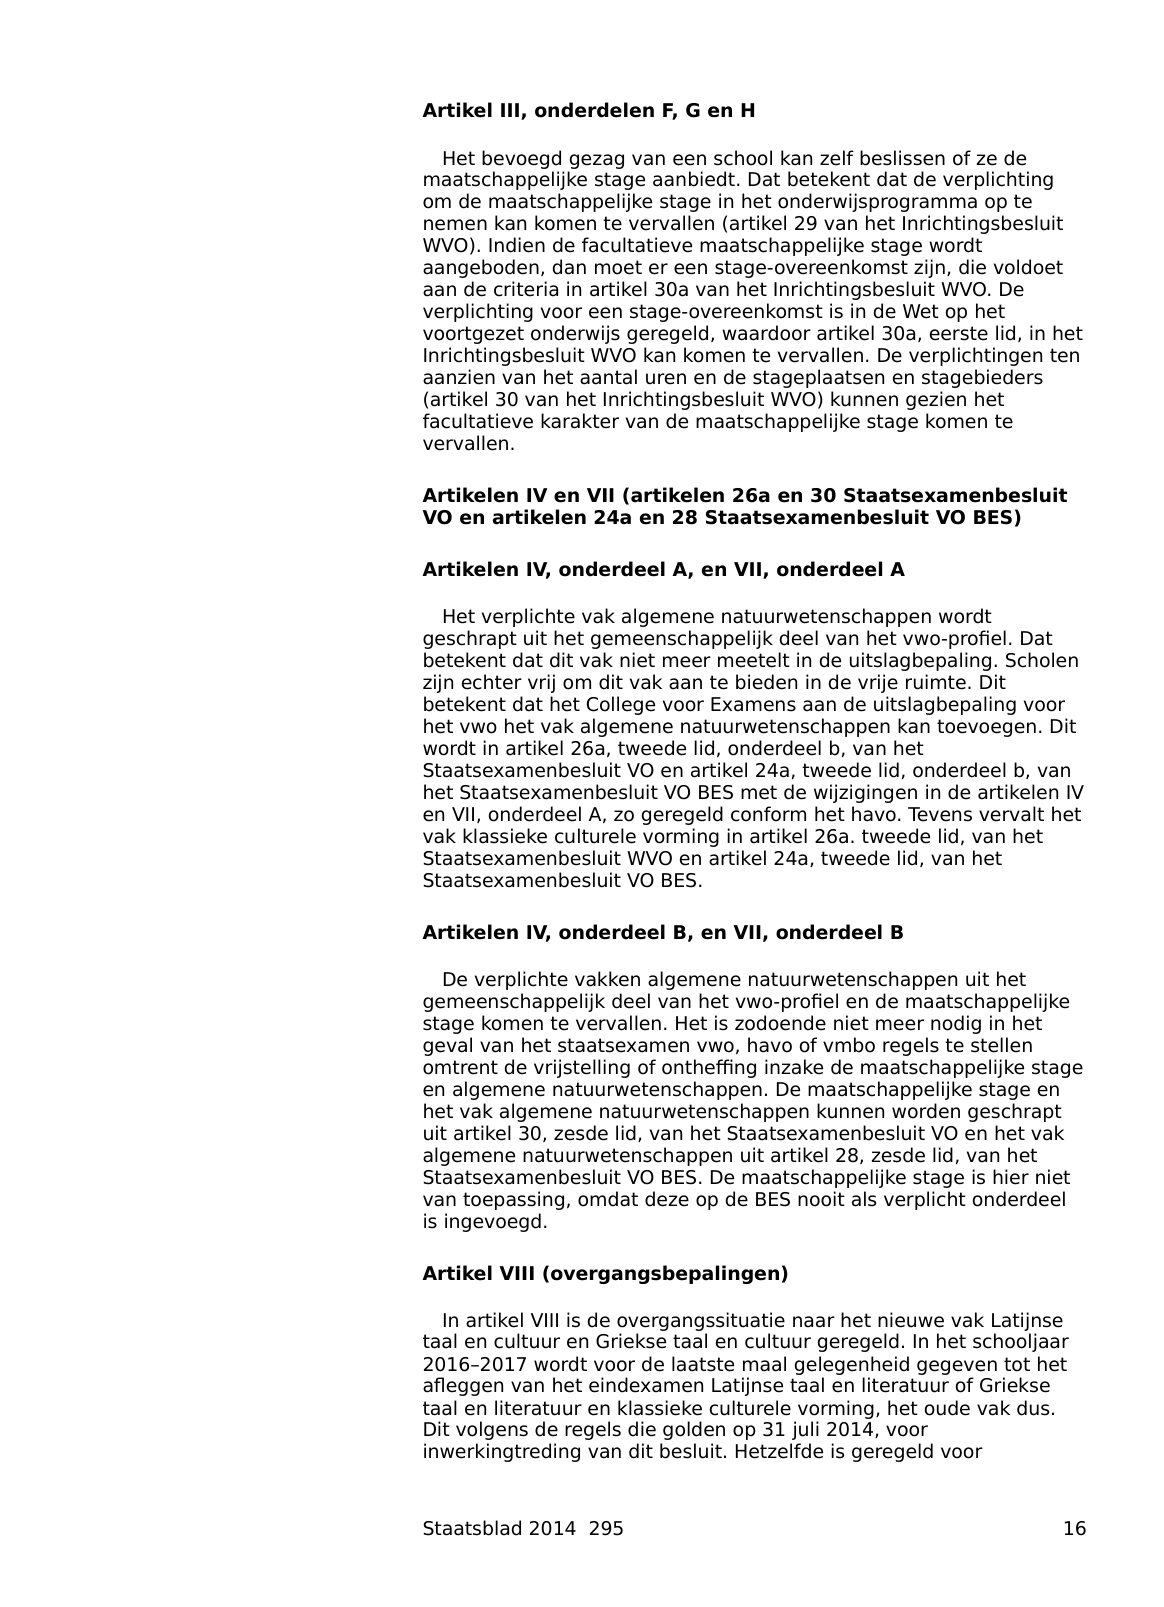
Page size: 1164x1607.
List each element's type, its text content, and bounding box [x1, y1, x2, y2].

subtitle Artikelen IV, onderdeel A, en VII, onderdeel A [422, 559, 1087, 581]
text De verplichte vakken algemene natuurwetenschappen uit het gemeenschappelijk deel van het vwo-profiel en de maatschappelijke stage komen te vervallen. Het is zodoende niet meer nodig in het geval van het staatsexamen vwo, havo of vmbo regels te stellen omtrent de vrijstelling of ontheffing inzake de maatschappelijke stage en algemene natuurwetenschappen. De maatschappelijke stage en het vak algemene natuurwetenschappen kunnen worden geschrapt uit artikel 30, zesde lid, van het Staatsexamenbesluit VO en het vak algemene natuurwetenschappen uit artikel 28, zesde lid, van het Staatsexamenbesluit VO BES. De maatschappelijke stage is hier niet van toepassing, omdat deze op de BES nooit als verplicht onderdeel is ingevoegd. [422, 969, 1087, 1232]
subtitle Artikelen IV, onderdeel B, en VII, onderdeel B [422, 922, 1087, 944]
text Het verplichte vak algemene natuurwetenschappen wordt geschrapt uit het gemeenschappelijk deel van het vwo-profiel. Dat betekent dat dit vak niet meer meetelt in de uitslagbepaling. Scholen zijn echter vrij om dit vak aan te bieden in de vrije ruimte. Dit betekent dat het College voor Examens aan de uitslagbepaling voor het vwo het vak algemene natuurwetenschappen kan toevoegen. Dit wordt in artikel 26a, tweede lid, onderdeel b, van het Staatsexamenbesluit VO en artikel 24a, tweede lid, onderdeel b, van het Staatsexamenbesluit VO BES met de wijzigingen in de artikelen IV en VII, onderdeel A, zo geregeld conform het havo. Tevens vervalt het vak klassieke culturele vorming in artikel 26a. tweede lid, van het Staatsexamenbesluit WVO en artikel 24a, tweede lid, van het Staatsexamenbesluit VO BES. [422, 606, 1087, 892]
subtitle Artikel III, onderdelen F, G en H [422, 100, 1087, 122]
subtitle Artikelen IV en VII (artikelen 26a en 30 Staatsexamenbesluit VO en artikelen 24a en 28 Staatsexamenbesluit VO BES) [422, 485, 1087, 529]
subtitle Artikel VIII (overgangsbepalingen) [422, 1262, 1087, 1284]
text In artikel VIII is de overgangssituatie naar het nieuwe vak Latijnse taal en cultuur en Griekse taal en cultuur geregeld. In het schooljaar 2016–2017 wordt voor de laatste maal gelegenheid gegeven tot het afleggen van het eindexamen Latijnse taal en literatuur of Griekse taal en literatuur en klassieke culturele vorming, het oude vak dus. Dit volgens de regels die golden op 31 juli 2014, voor inwerkingtreding van dit besluit. Hetzelfde is geregeld voor [422, 1309, 1087, 1463]
text Het bevoegd gezag van een school kan zelf beslissen of ze de maatschappelijke stage aanbiedt. Dat betekent dat de verplichting om de maatschappelijke stage in het onderwijsprogramma op te nemen kan komen te vervallen (artikel 29 van het Inrichtingsbesluit WVO). Indien de facultatieve maatschappelijke stage wordt aangeboden, dan moet er een stage-overeenkomst zijn, die voldoet aan de criteria in artikel 30a van het Inrichtingsbesluit WVO. De verplichting voor een stage-overeenkomst is in de Wet op het voortgezet onderwijs geregeld, waardoor artikel 30a, eerste lid, in het Inrichtingsbesluit WVO kan komen te vervallen. De verplichtingen ten aanzien van het aantal uren en de stageplaatsen en stagebieders (artikel 30 van het Inrichtingsbesluit WVO) kunnen gezien het facultatieve karakter van de maatschappelijke stage komen te vervallen. [422, 147, 1087, 455]
